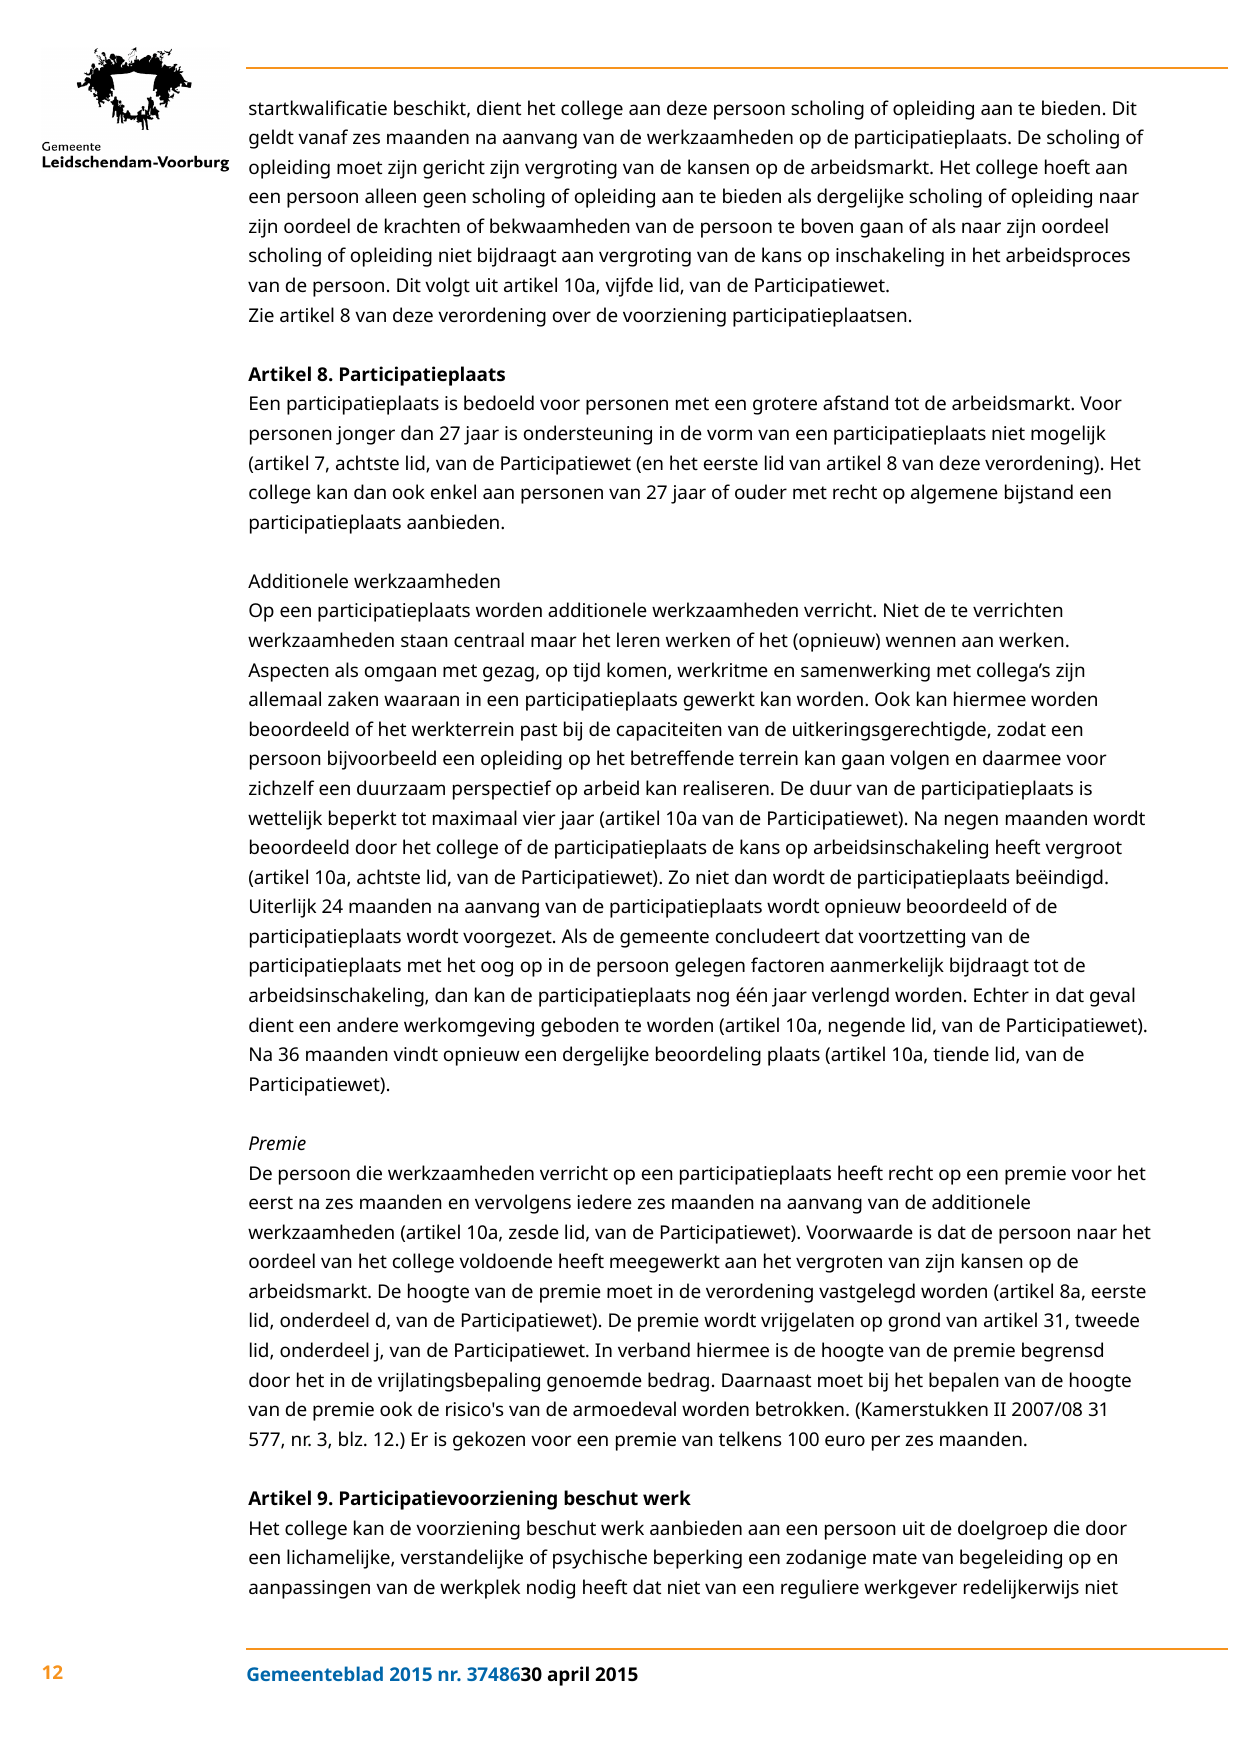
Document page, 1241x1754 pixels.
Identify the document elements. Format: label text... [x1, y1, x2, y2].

text Artikel 8. Participatieplaats [248, 361, 1152, 387]
text Een participatieplaats is bedoeld voor personen met een grotere afstand tot de arbeidsmarkt. Voor personen jonger dan 27 jaar is ondersteuning in de vorm van een participatieplaats niet mogelijk (artikel 7, achtste lid, van de Participatiewet (en het eerste lid van artikel 8 van deze verordening). Het college kan dan ook enkel aan personen van 27 jaar of ouder met recht op algemene bijstand een participatieplaats aanbieden. [248, 391, 1152, 535]
text Premie [248, 1130, 1152, 1156]
text Artikel 9. Participatievoorziening beschut werk [248, 1485, 1152, 1511]
text startkwalificatie beschikt, dient het college aan deze persoon scholing of opleiding aan te bieden. Dit geldt vanaf zes maanden na aanvang van de werkzaamheden op de participatieplaats. De scholing of opleiding moet zijn gericht zijn vergroting van de kansen op de arbeidsmarkt. Het college hoeft aan een persoon alleen geen scholing of opleiding aan te bieden als dergelijke scholing of opleiding naar zijn oordeel de krachten of bekwaamheden van de persoon te boven gaan of als naar zijn oordeel scholing of opleiding niet bijdraagt aan vergroting van de kans op inschakeling in het arbeidsproces van de persoon. Dit volgt uit artikel 10a, vijfde lid, van de Participatiewet. [248, 95, 1152, 298]
text Additionele werkzaamheden [248, 568, 1152, 594]
text Zie artikel 8 van deze verordening over de voorziening participatieplaatsen. [248, 302, 1152, 328]
text Het college kan de voorziening beschut werk aanbieden aan een persoon uit de doelgroep die door een lichamelijke, verstandelijke of psychische beperking een zodanige mate van begeleiding op en aanpassingen van de werkplek nodig heeft dat niet van een reguliere werkgever redelijkerwijs niet [248, 1515, 1152, 1600]
text De persoon die werkzaamheden verricht op een participatieplaats heeft recht op een premie voor het eerst na zes maanden en vervolgens iedere zes maanden na aanvang van de additionele werkzaamheden (artikel 10a, zesde lid, van de Participatiewet). Voorwaarde is dat de persoon naar het oordeel van het college voldoende heeft meegewerkt aan het vergroten van zijn kansen op de arbeidsmarkt. De hoogte van de premie moet in de verordening vastgelegd worden (artikel 8a, eerste lid, onderdeel d, van de Participatiewet). De premie wordt vrijgelaten op grond van artikel 31, tweede lid, onderdeel j, van de Participatiewet. In verband hiermee is de hoogte van de premie begrensd door het in de vrijlatingsbepaling genoemde bedrag. Daarnaast moet bij het bepalen van de hoogte van de premie ook de risico's van de armoedeval worden betrokken. (Kamerstukken II 2007/08 31 577, nr. 3, blz. 12.) Er is gekozen voor een premie van telkens 100 euro per zes maanden. [248, 1160, 1152, 1452]
picture [41, 47, 231, 172]
text Op een participatieplaats worden additionele werkzaamheden verricht. Niet de te verrichten werkzaamheden staan centraal maar het leren werken of het (opnieuw) wennen aan werken. Aspecten als omgaan met gezag, op tijd komen, werkritme en samenwerking met collega’s zijn allemaal zaken waaraan in een participatieplaats gewerkt kan worden. Ook kan hiermee worden beoordeeld of het werkterrein past bij de capaciteiten van de uitkeringsgerechtigde, zodat een persoon bijvoorbeeld een opleiding op het betreffende terrein kan gaan volgen en daarmee voor zichzelf een duurzaam perspectief op arbeid kan realiseren. De duur van de participatieplaats is wettelijk beperkt tot maximaal vier jaar (artikel 10a van de Participatiewet). Na negen maanden wordt beoordeeld door het college of de participatieplaats de kans op arbeidsinschakeling heeft vergroot (artikel 10a, achtste lid, van de Participatiewet). Zo niet dan wordt de participatieplaats beëindigd. Uiterlijk 24 maanden na aanvang van de participatieplaats wordt opnieuw beoordeeld of de participatieplaats wordt voorgezet. Als de gemeente concludeert dat voortzetting van de participatieplaats met het oog op in de persoon gelegen factoren aanmerkelijk bijdraagt tot de arbeidsinschakeling, dan kan de participatieplaats nog één jaar verlengd worden. Echter in dat geval dient een andere werkomgeving geboden te worden (artikel 10a, negende lid, van de Participatiewet). Na 36 maanden vindt opnieuw een dergelijke beoordeling plaats (artikel 10a, tiende lid, van de Participatiewet). [248, 598, 1152, 1097]
